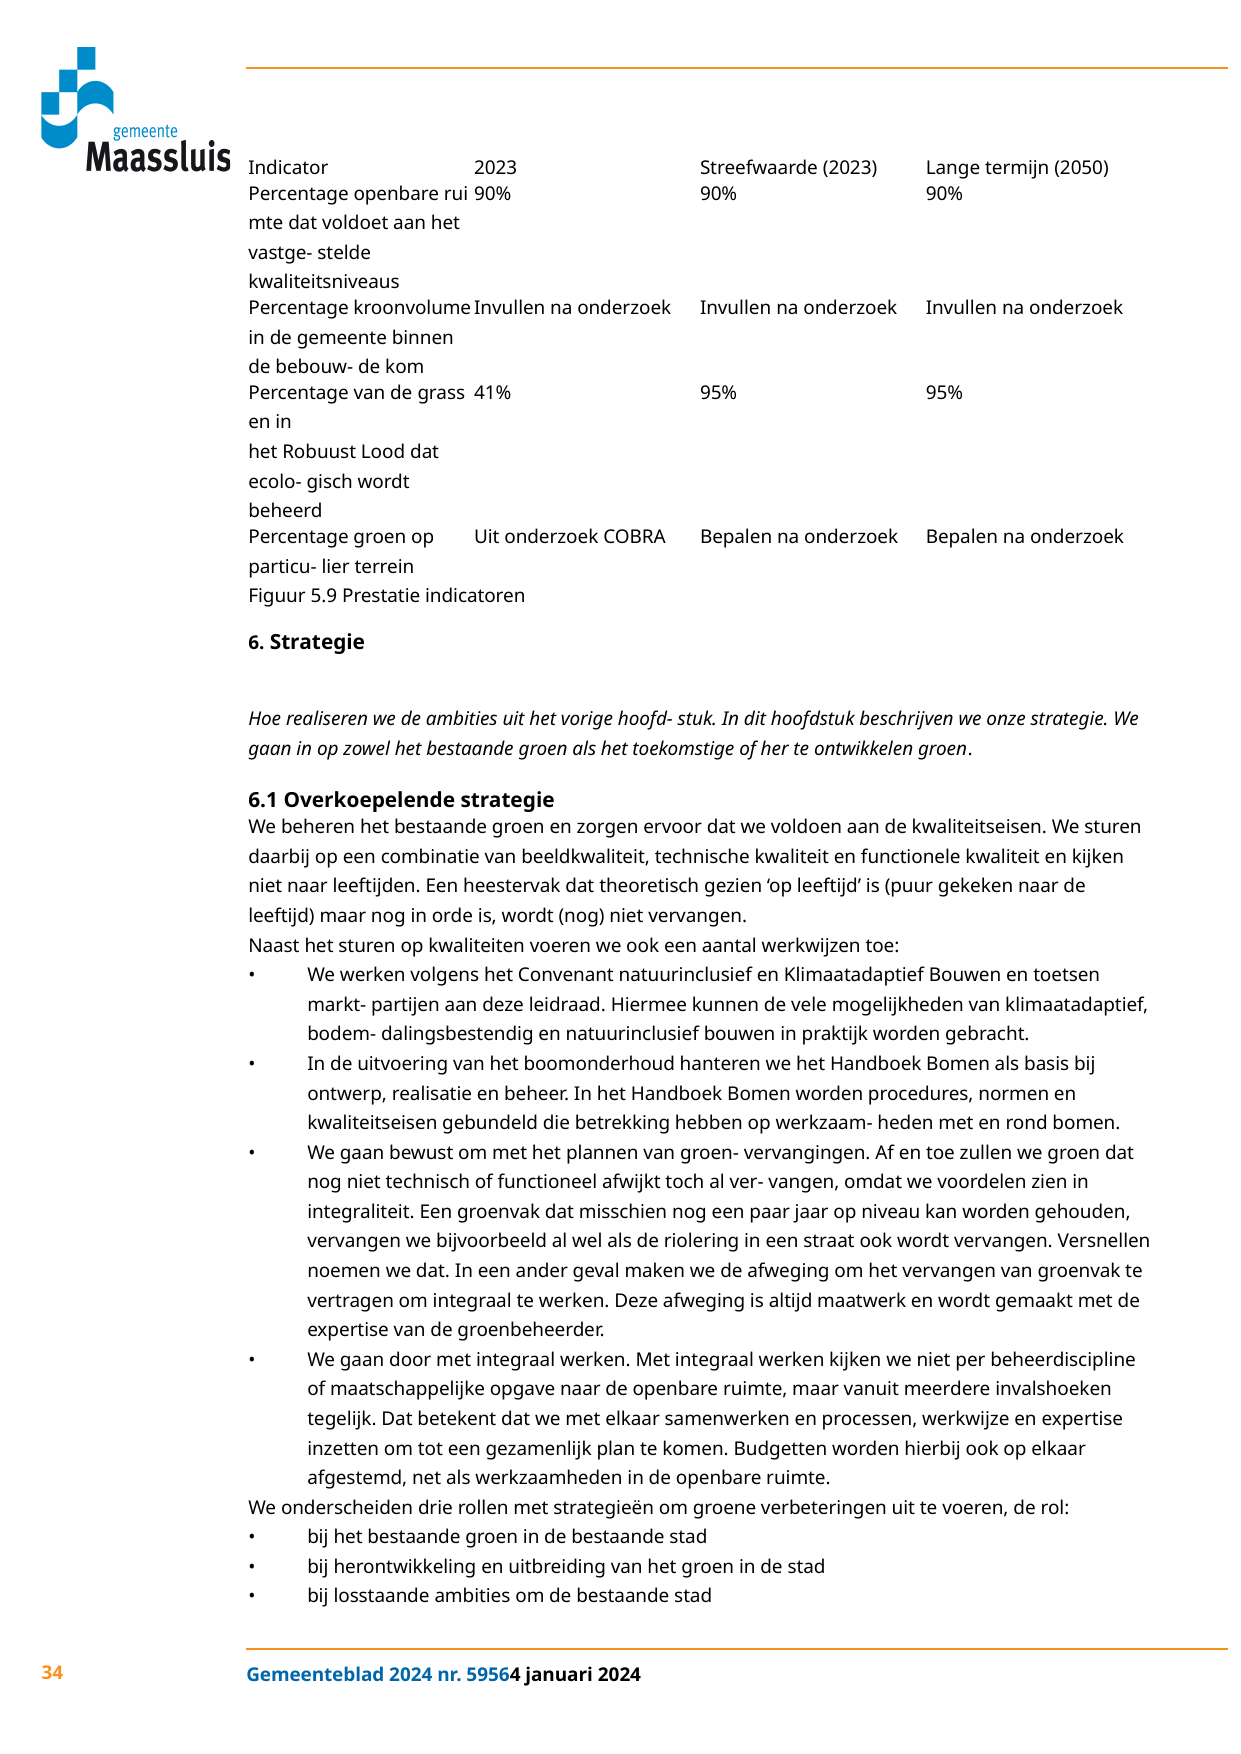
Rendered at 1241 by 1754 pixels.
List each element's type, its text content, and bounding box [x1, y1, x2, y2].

list bij het bestaande groen in de bestaande stad [248, 1523, 1152, 1549]
table_cell 90% [474, 180, 700, 294]
list We werken volgens het Convenant natuurinclusief en Klimaatadaptief Bouwen en toetsen markt- partijen aan deze leidraad. Hiermee kunnen de vele mogelijkheden van klimaatadaptief, bodem- dalingsbestendig en natuurinclusief bouwen in praktijk worden gebracht. [248, 961, 1152, 1046]
table_cell 41% [474, 379, 700, 523]
table_cell Percentage groen op particu- lier terrein [248, 523, 474, 578]
text Naast het sturen op kwaliteiten voeren we ook een aantal werkwijzen toe: [248, 932, 1152, 958]
table_cell Invullen na onderzoek [926, 294, 1152, 379]
table_cell Invullen na onderzoek [474, 294, 700, 379]
table_header Indicator [248, 154, 474, 180]
table_cell 95% [700, 379, 926, 523]
text We onderscheiden drie rollen met strategieën om groene verbeteringen uit te voeren, de rol: [248, 1494, 1152, 1520]
table_cell 95% [926, 379, 1152, 523]
table_cell 90% [700, 180, 926, 294]
table_cell Bepalen na onderzoek [926, 523, 1152, 578]
text 6.1 Overkoepelende strategie [248, 785, 1152, 813]
text 6. Strategie [248, 627, 1152, 656]
table_header Streefwaarde (2023) [700, 154, 926, 180]
table_cell Percentage kroonvolume in de gemeente binnen de bebouw- de kom [248, 294, 474, 379]
list We gaan bewust om met het plannen van groen- vervangingen. Af en toe zullen we groen dat nog niet technisch of functioneel afwijkt toch al ver- vangen, omdat we voordelen zien in integraliteit. Een groenvak dat misschien nog een paar jaar op niveau kan worden gehouden, vervangen we bijvoorbeeld al wel als de riolering in een straat ook wordt vervangen. Versnellen noemen we dat. In een ander geval maken we de afweging om het vervangen van groenvak te vertragen om integraal te werken. Deze afweging is altijd maatwerk en wordt gemaakt met de expertise van de groenbeheerder. [248, 1139, 1152, 1342]
text Hoe realiseren we de ambities uit het vorige hoofd- stuk. In dit hoofdstuk beschrijven we onze strategie. We gaan in op zowel het bestaande groen als het toekomstige of her te ontwikkelen groen. [248, 705, 1152, 760]
table_cell Uit onderzoek COBRA [474, 523, 700, 578]
table_cell 90% [926, 180, 1152, 294]
picture [41, 47, 231, 172]
table_cell Percentage openbare ruimte dat voldoet aan het vastge- stelde kwaliteitsniveaus [248, 180, 474, 294]
table_header 2023 [474, 154, 700, 180]
picture [41, 47, 77, 92]
table_cell Bepalen na onderzoek [700, 523, 926, 578]
list bij herontwikkeling en uitbreiding van het groen in de stad [248, 1553, 1152, 1579]
list We gaan door met integraal werken. Met integraal werken kijken we niet per beheerdiscipline of maatschappelijke opgave naar de openbare ruimte, maar vanuit meerdere invalshoeken tegelijk. Dat betekent dat we met elkaar samenwerken en processen, werkwijze en expertise inzetten om tot een gezamenlijk plan te komen. Budgetten worden hierbij ook op elkaar afgestemd, net als werkzaamheden in de openbare ruimte. [248, 1346, 1152, 1490]
table_cell Percentage van de grassen in het Robuust Lood dat ecolo- gisch wordt beheerd [248, 379, 474, 523]
table_header Lange termijn (2050) [926, 154, 1152, 180]
text We beheren het bestaande groen en zorgen ervoor dat we voldoen aan de kwaliteitseisen. We sturen daarbij op een combinatie van beeldkwaliteit, technische kwaliteit en functionele kwaliteit en kijken niet naar leeftijden. Een heestervak dat theoretisch gezien ‘op leeftijd’ is (puur gekeken naar de leeftijd) maar nog in orde is, wordt (nog) niet vervangen. [248, 813, 1152, 928]
text Figuur 5.9 Prestatie indicatoren [248, 582, 1152, 607]
table_cell Invullen na onderzoek [700, 294, 926, 379]
list In de uitvoering van het boomonderhoud hanteren we het Handboek Bomen als basis bij ontwerp, realisatie en beheer. In het Handboek Bomen worden procedures, normen en kwaliteitseisen gebundeld die betrekking hebben op werkzaam- heden met en rond bomen. [248, 1050, 1152, 1135]
list bij losstaande ambities om de bestaande stad [248, 1583, 1152, 1608]
